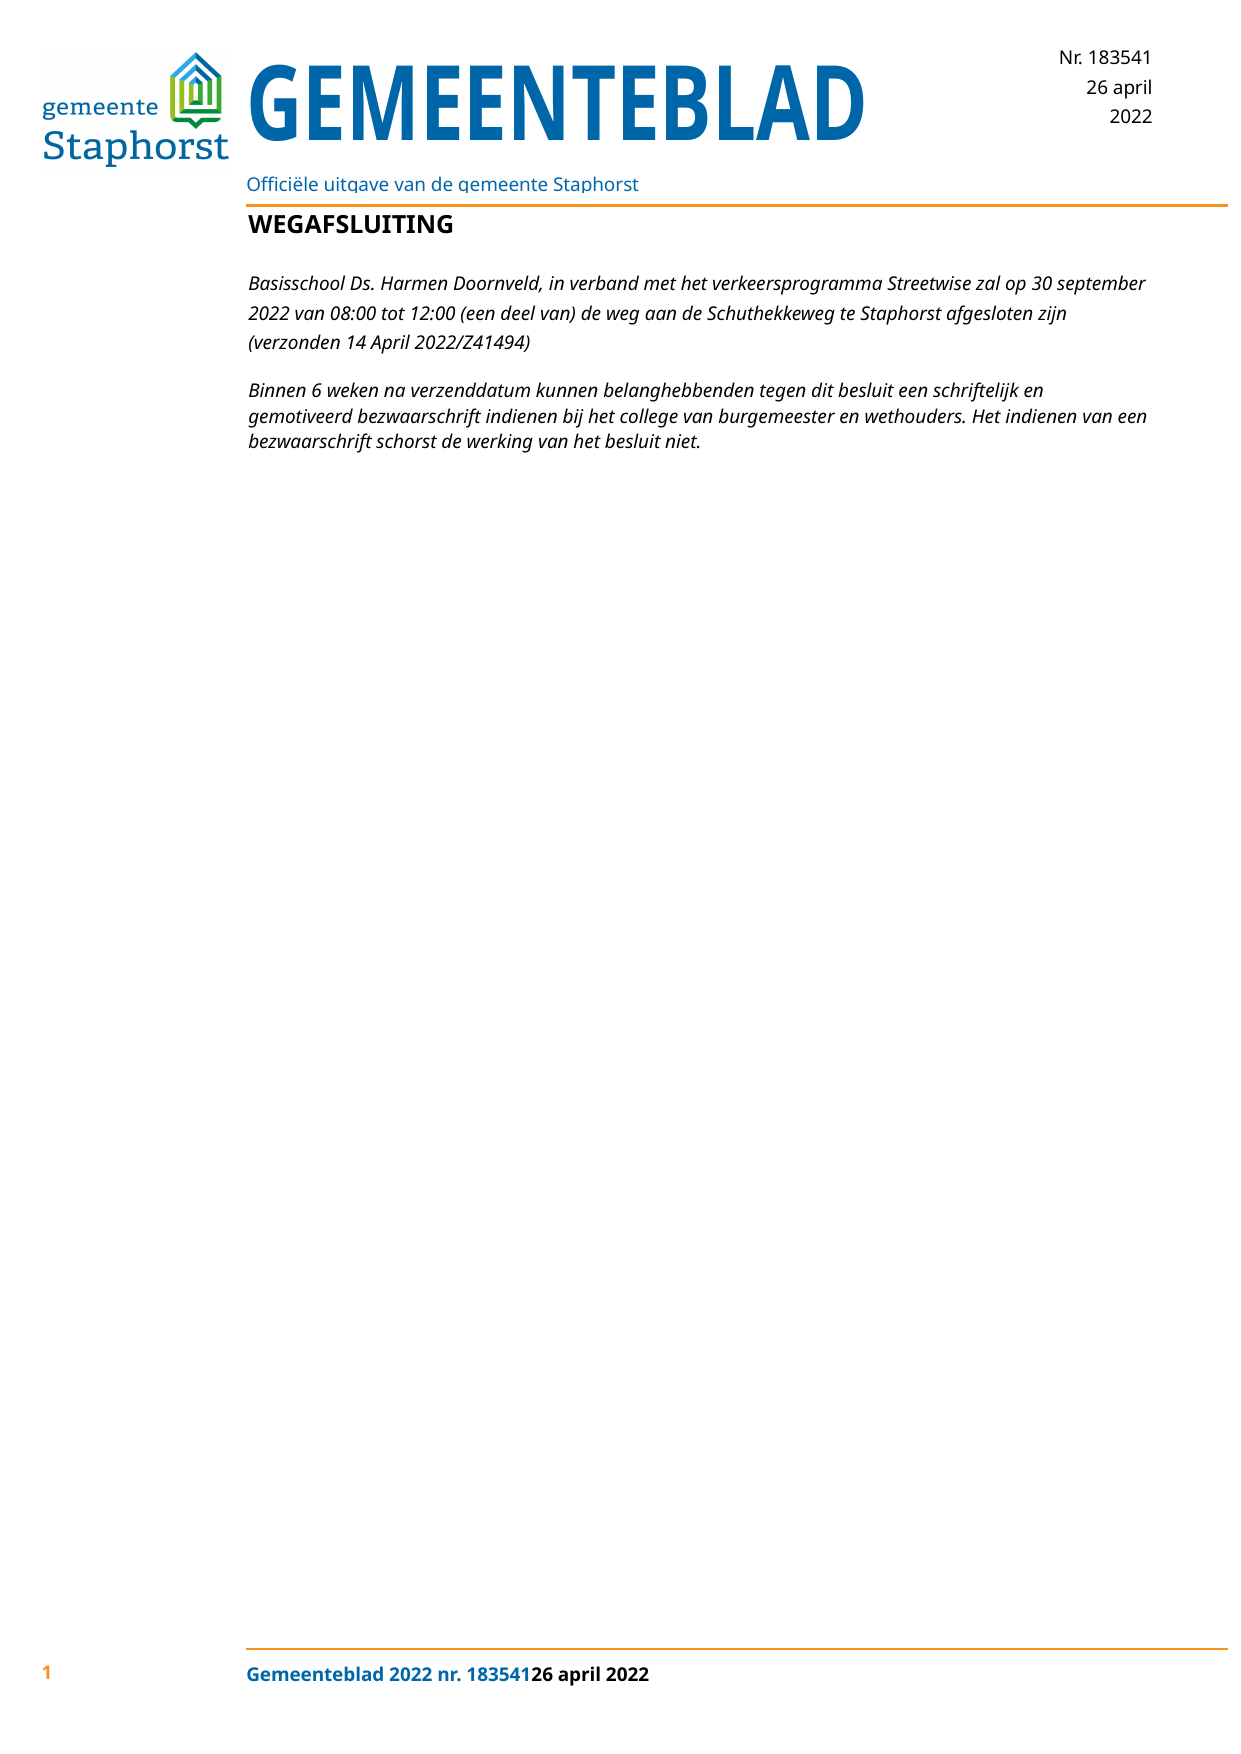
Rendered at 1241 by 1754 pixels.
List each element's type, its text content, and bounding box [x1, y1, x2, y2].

text Basisschool Ds. Harmen Doornveld, in verband met het verkeersprogramma Streetwise zal op 30 september 2022 van 08:00 tot 12:00 (een deel van) de weg aan de Schuthekkeweg te Staphorst afgesloten zijn (verzonden 14 April 2022/Z41494) [248, 270, 1152, 355]
picture [41, 47, 231, 172]
text WEGAFSLUITING [248, 207, 1152, 241]
text Binnen 6 weken na verzenddatum kunnen belanghebbenden tegen dit besluit een schriftelijk en gemotiveerd bezwaarschrift indienen bij het college van burgemeester en wethouders. Het indienen van een bezwaarschrift schorst de werking van het besluit niet. [248, 377, 1152, 454]
